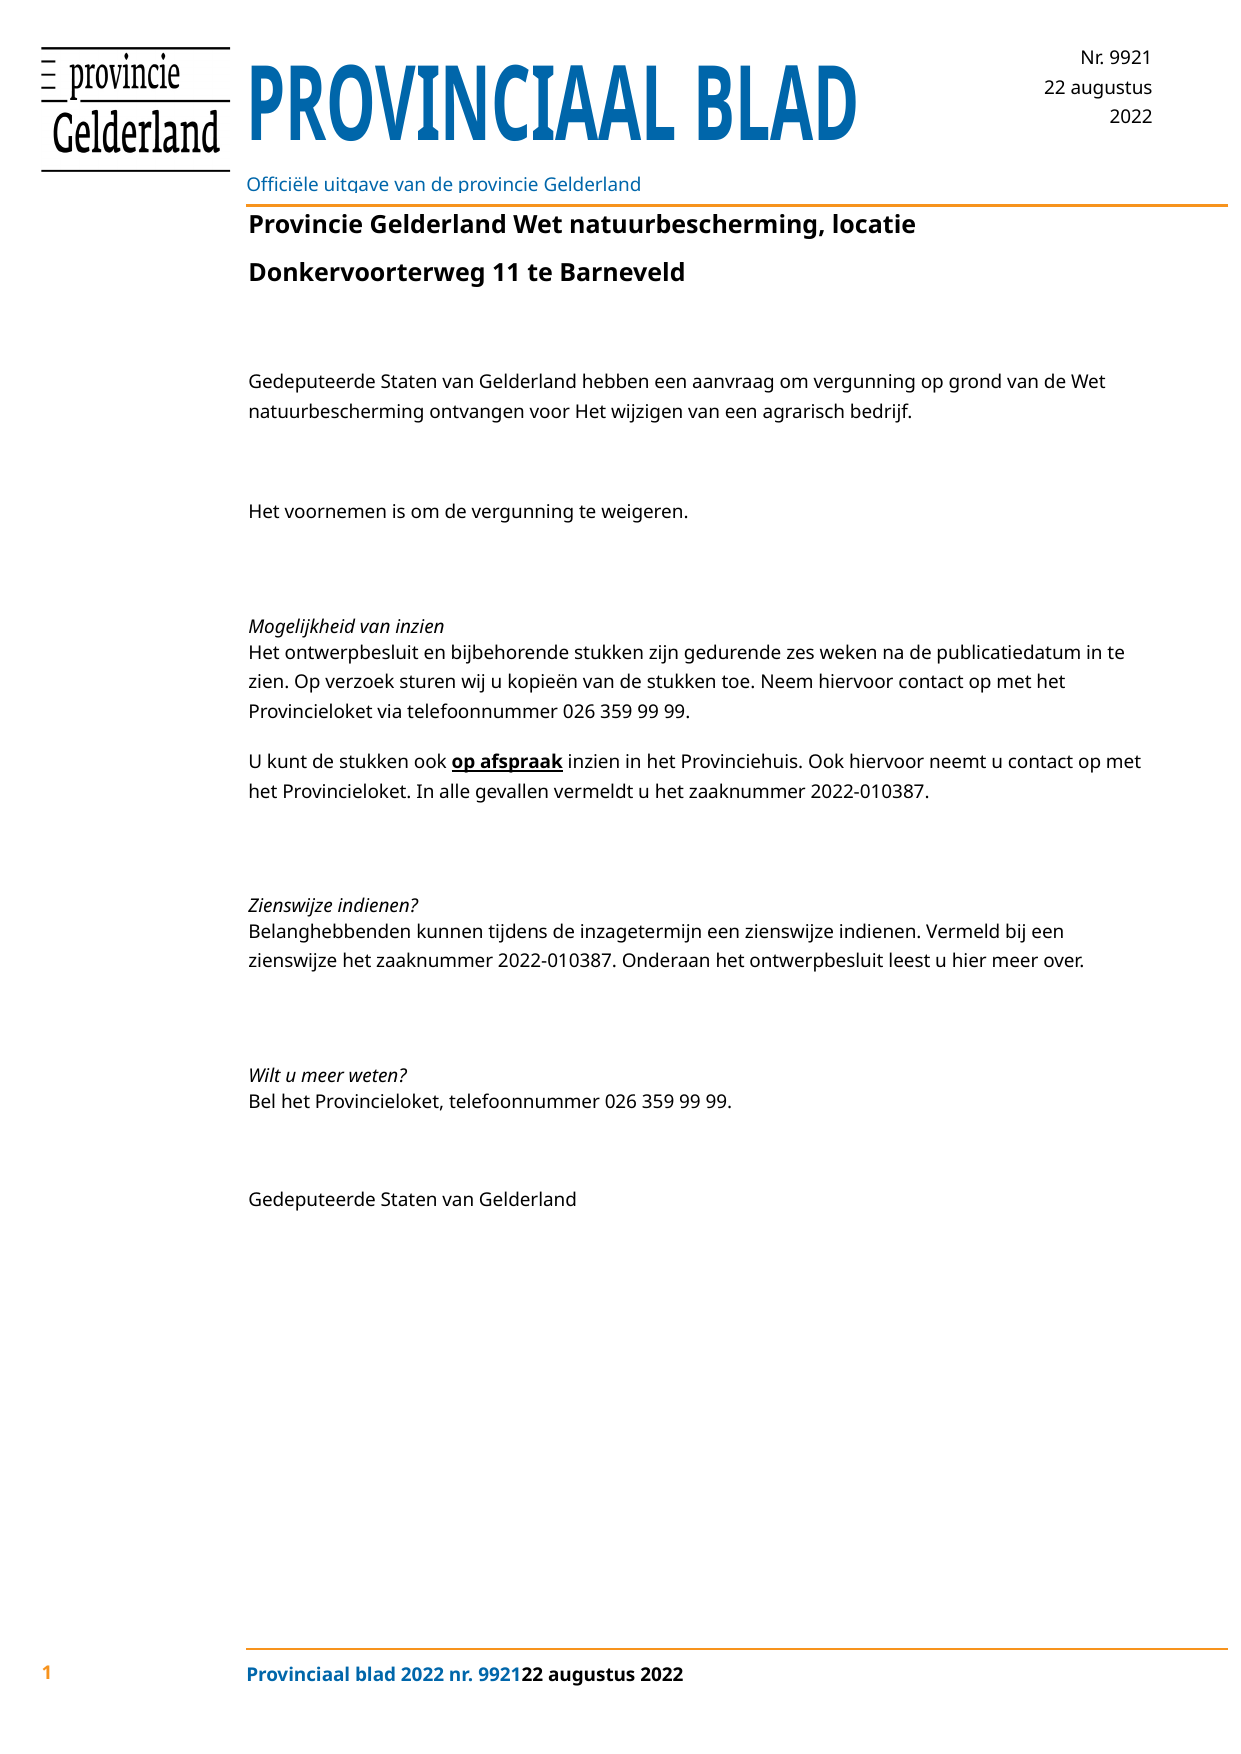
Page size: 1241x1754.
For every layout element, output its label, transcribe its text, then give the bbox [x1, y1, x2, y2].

text Provincie Gelderland Wet natuurbescherming, locatie Donkervoorterweg 11 te Barneveld [248, 207, 1152, 288]
text Wilt u meer weten? [248, 1062, 1152, 1088]
text Gedeputeerde Staten van Gelderland hebben een aanvraag om vergunning op grond van de Wet natuurbescherming ontvangen voor Het wijzigen van een agrarisch bedrijf. [248, 368, 1152, 424]
picture [41, 47, 231, 172]
text Het ontwerpbesluit en bijbehorende stukken zijn gedurende zes weken na de publicatiedatum in te zien. Op verzoek sturen wij u kopieën van de stukken toe. Neem hiervoor contact op met het Provincieloket via telefoonnummer 026 359 99 99. [248, 639, 1152, 724]
text Zienswijze indienen? [248, 892, 1152, 918]
text U kunt de stukken ook op afspraak inzien in het Provinciehuis. Ook hiervoor neemt u contact op met het Provincieloket. In alle gevallen vermeldt u het zaaknummer 2022-010387. [248, 748, 1152, 804]
text Mogelijkheid van inzien [248, 613, 1152, 639]
text Bel het Provincieloket, telefoonnummer 026 359 99 99. [248, 1088, 1152, 1113]
text Gedeputeerde Staten van Gelderland [248, 1186, 1152, 1212]
text Het voornemen is om de vergunning te weigeren. [248, 499, 1152, 524]
text Belanghebbenden kunnen tijdens de inzagetermijn een zienswijze indienen. Vermeld bij een zienswijze het zaaknummer 2022-010387. Onderaan het ontwerpbesluit leest u hier meer over. [248, 918, 1152, 973]
